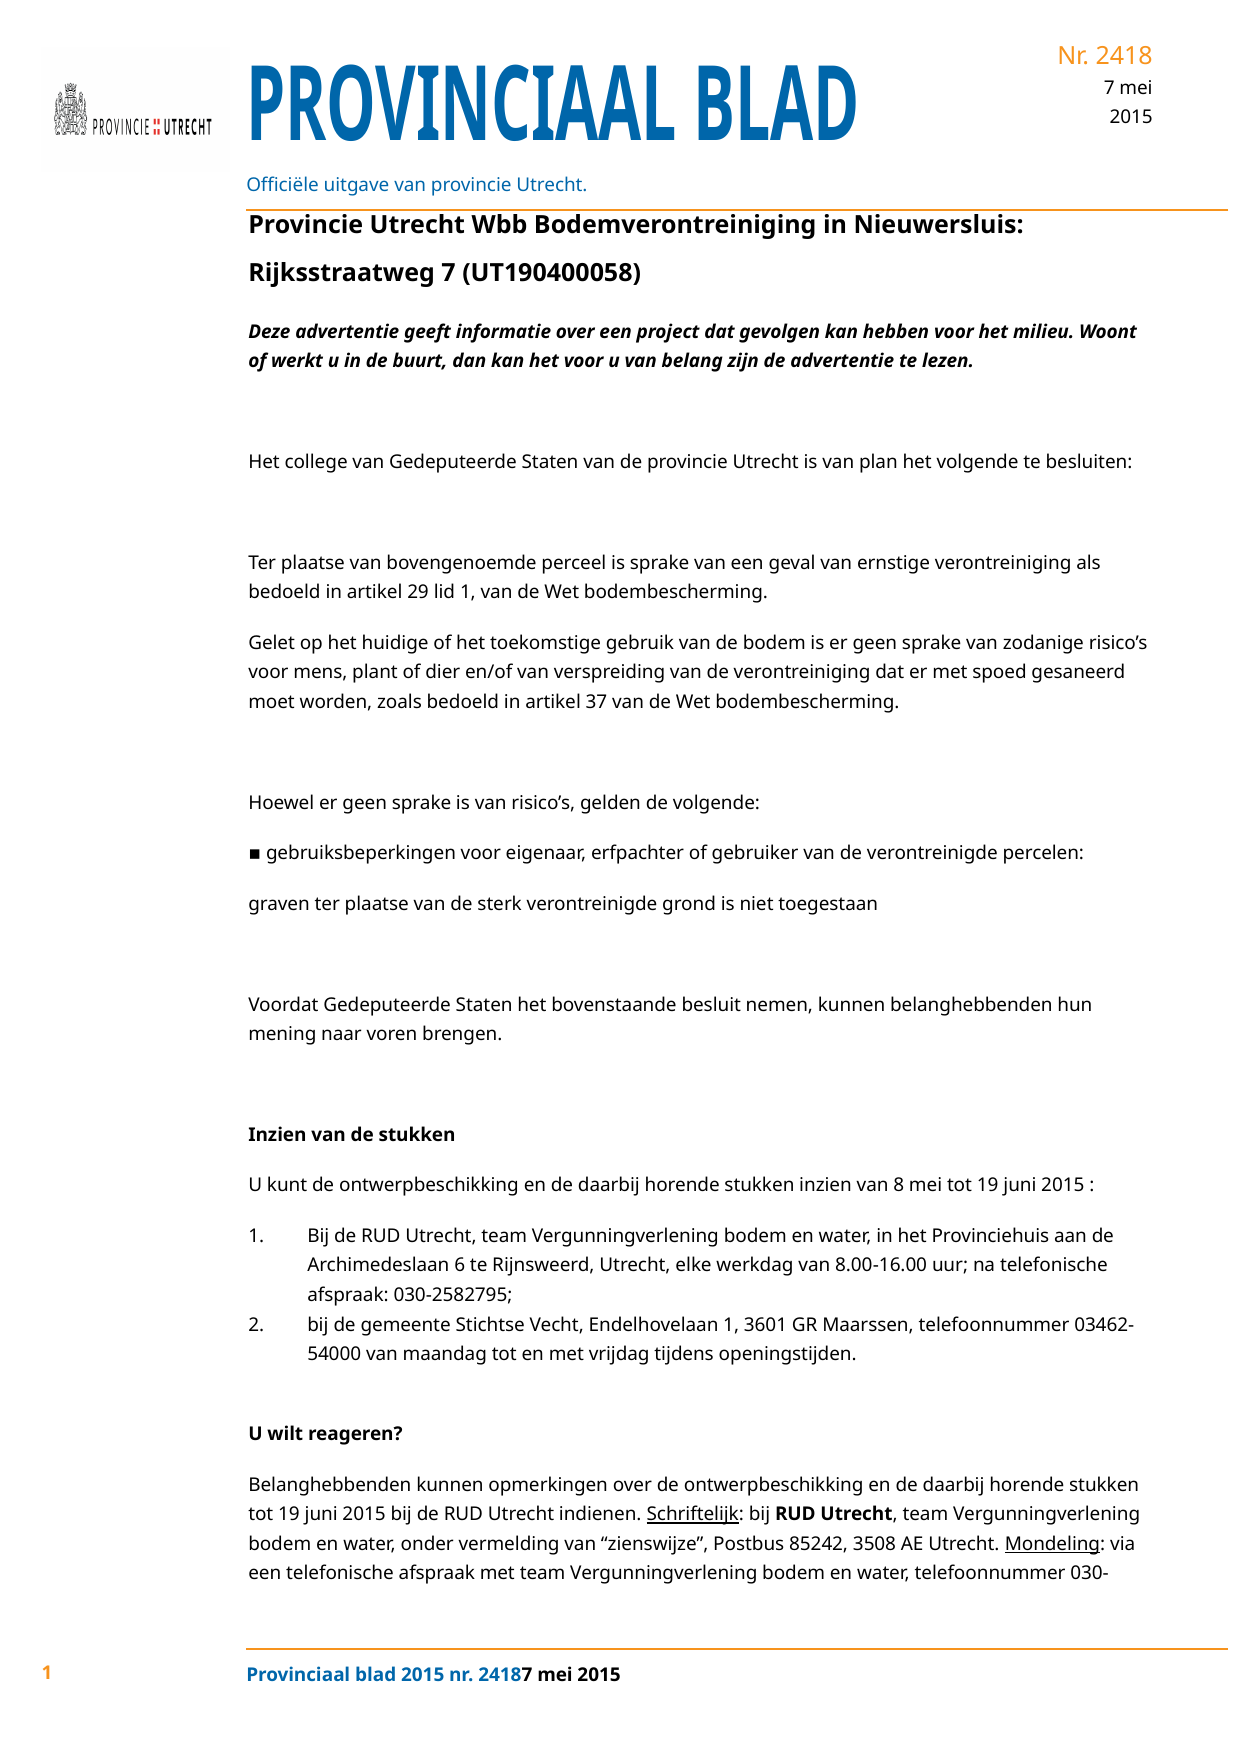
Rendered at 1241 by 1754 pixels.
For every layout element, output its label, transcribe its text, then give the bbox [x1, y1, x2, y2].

text Het college van Gedeputeerde Staten van de provincie Utrecht is van plan het volgende te besluiten: [248, 448, 1152, 474]
text Gelet op het huidige of het toekomstige gebruik van de bodem is er geen sprake van zodanige risico’s voor mens, plant of dier en/of van verspreiding van de verontreiniging dat er met spoed gesaneerd moet worden, zoals bedoeld in artikel 37 van de Wet bodembescherming. [248, 629, 1152, 714]
text Inzien van de stukken [248, 1121, 1152, 1147]
list bij de gemeente Stichtse Vecht, Endelhovelaan 1, 3601 GR Maarssen, telefoonnummer 03462-54000 van maandag tot en met vrijdag tijdens openingstijden. [248, 1311, 1152, 1366]
text U wilt reageren? [248, 1420, 1152, 1446]
text ▪ gebruiksbeperkingen voor eigenaar, erfpachter of gebruiker van de verontreinigde percelen: [248, 839, 1152, 865]
text U kunt de ontwerpbeschikking en de daarbij horende stukken inzien van 8 mei tot 19 juni 2015 : [248, 1172, 1152, 1197]
text Provincie Utrecht Wbb Bodemverontreiniging in Nieuwersluis: Rijksstraatweg 7 (UT190400058) [248, 211, 1152, 288]
text Voordat Gedeputeerde Staten het bovenstaande besluit nemen, kunnen belanghebbenden hun mening naar voren brengen. [248, 991, 1152, 1046]
text Deze advertentie geeft informatie over een project dat gevolgen kan hebben voor het milieu. Woont of werkt u in de buurt, dan kan het voor u van belang zijn de advertentie te lezen. [248, 318, 1152, 373]
text Belanghebbenden kunnen opmerkingen over de ontwerpbeschikking en de daarbij horende stukken tot 19 juni 2015 bij de RUD Utrecht indienen. Schriftelijk: bij RUD Utrecht, team Vergunningverlening bodem en water, onder vermelding van “zienswijze”, Postbus 85242, 3508 AE Utrecht. Mondeling: via een telefonische afspraak met team Vergunningverlening bodem en water, telefoonnummer 030- [248, 1471, 1152, 1585]
text Hoewel er geen sprake is van risico’s, gelden de volgende: [248, 789, 1152, 815]
text Ter plaatse van bovengenoemde perceel is sprake van een geval van ernstige verontreiniging als bedoeld in artikel 29 lid 1, van de Wet bodembescherming. [248, 549, 1152, 604]
picture [41, 47, 231, 172]
list Bij de RUD Utrecht, team Vergunningverlening bodem en water, in het Provinciehuis aan de Archimedeslaan 6 te Rijnsweerd, Utrecht, elke werkdag van 8.00‑16.00 uur; na telefonische afspraak: 030-2582795; [248, 1222, 1152, 1307]
text graven ter plaatse van de sterk verontreinigde grond is niet toegestaan [248, 890, 1152, 916]
